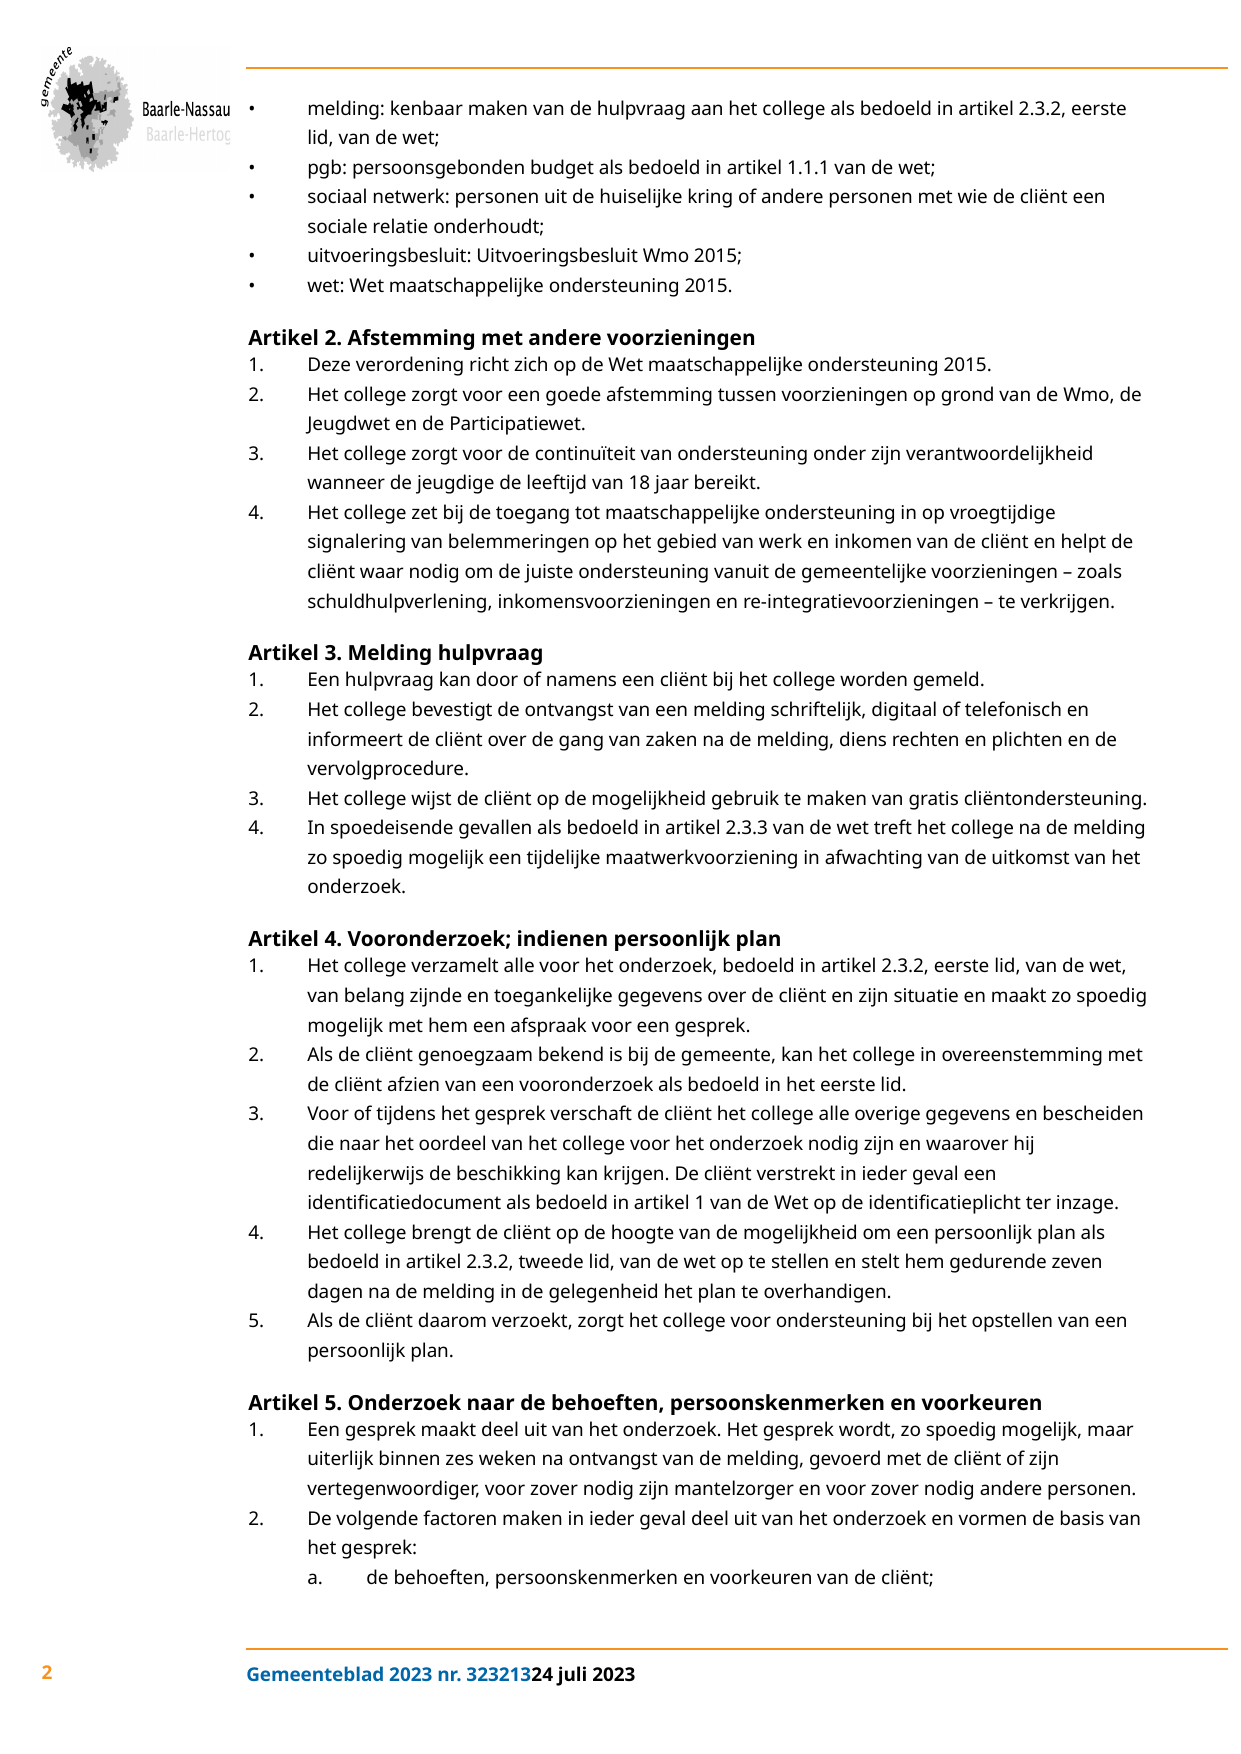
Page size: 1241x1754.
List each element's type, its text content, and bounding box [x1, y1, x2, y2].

list Het college wijst de cliënt op de mogelijkheid gebruik te maken van gratis cliëntondersteuning. [248, 785, 1152, 811]
list Als de cliënt daarom verzoekt, zorgt het college voor ondersteuning bij het opstellen van een persoonlijk plan. [248, 1308, 1152, 1363]
text Artikel 4. Vooronderzoek; indienen persoonlijk plan [248, 924, 1152, 953]
list uitvoeringsbesluit: Uitvoeringsbesluit Wmo 2015; [248, 243, 1152, 268]
list Een hulpvraag kan door of namens een cliënt bij het college worden gemeld. [248, 667, 1152, 692]
list Voor of tijdens het gesprek verschaft de cliënt het college alle overige gegevens en bescheiden die naar het oordeel van het college voor het onderzoek nodig zijn en waarover hij redelijkerwijs de beschikking kan krijgen. De cliënt verstrekt in ieder geval een identificatiedocument als bedoeld in artikel 1 van de Wet op de identificatieplicht ter inzage. [248, 1101, 1152, 1215]
list Het college verzamelt alle voor het onderzoek, bedoeld in artikel 2.3.2, eerste lid, van de wet, van belang zijnde en toegankelijke gegevens over de cliënt en zijn situatie en maakt zo spoedig mogelijk met hem een afspraak voor een gesprek. [248, 953, 1152, 1037]
list Het college zet bij de toegang tot maatschappelijke ondersteuning in op vroegtijdige signalering van belemmeringen op het gebied van werk en inkomen van de cliënt en helpt de cliënt waar nodig om de juiste ondersteuning vanuit de gemeentelijke voorzieningen – zoals schuldhulpverlening, inkomensvoorzieningen en re-integratievoorzieningen – te verkrijgen. [248, 499, 1152, 613]
list de behoeften, persoonskenmerken en voorkeuren van de cliënt; [307, 1564, 1152, 1590]
list Het college brengt de cliënt op de hoogte van de mogelijkheid om een persoonlijk plan als bedoeld in artikel 2.3.2, tweede lid, van de wet op te stellen en stelt hem gedurende zeven dagen na de melding in de gelegenheid het plan te overhandigen. [248, 1219, 1152, 1304]
list Deze verordening richt zich op de Wet maatschappelijke ondersteuning 2015. [248, 351, 1152, 377]
list pgb: persoonsgebonden budget als bedoeld in artikel 1.1.1 van de wet; [248, 154, 1152, 180]
list Als de cliënt genoegzaam bekend is bij de gemeente, kan het college in overeenstemming met de cliënt afzien van een vooronderzoek als bedoeld in het eerste lid. [248, 1041, 1152, 1097]
list De volgende factoren maken in ieder geval deel uit van het onderzoek en vormen de basis van het gesprek: [248, 1505, 1152, 1560]
picture [41, 47, 231, 172]
text Artikel 3. Melding hulpvraag [248, 638, 1152, 667]
list Het college zorgt voor een goede afstemming tussen voorzieningen op grond van de Wmo, de Jeugdwet en de Participatiewet. [248, 381, 1152, 436]
list wet: Wet maatschappelijke ondersteuning 2015. [248, 272, 1152, 298]
list melding: kenbaar maken van de hulpvraag aan het college als bedoeld in artikel 2.3.2, eerste lid, van de wet; [248, 95, 1152, 150]
list sociaal netwerk: personen uit de huiselijke kring of andere personen met wie de cliёnt een sociale relatie onderhoudt; [248, 183, 1152, 239]
text Artikel 2. Afstemming met andere voorzieningen [248, 323, 1152, 351]
text Artikel 5. Onderzoek naar de behoeften, persoonskenmerken en voorkeuren [248, 1388, 1152, 1416]
list Een gesprek maakt deel uit van het onderzoek. Het gesprek wordt, zo spoedig mogelijk, maar uiterlijk binnen zes weken na ontvangst van de melding, gevoerd met de cliënt of zijn vertegenwoordiger, voor zover nodig zijn mantelzorger en voor zover nodig andere personen. [248, 1416, 1152, 1501]
list In spoedeisende gevallen als bedoeld in artikel 2.3.3 van de wet treft het college na de melding zo spoedig mogelijk een tijdelijke maatwerkvoorziening in afwachting van de uitkomst van het onderzoek. [248, 814, 1152, 899]
list Het college bevestigt de ontvangst van een melding schriftelijk, digitaal of telefonisch en informeert de cliënt over de gang van zaken na de melding, diens rechten en plichten en de vervolgprocedure. [248, 696, 1152, 781]
list Het college zorgt voor de continuïteit van ondersteuning onder zijn verantwoordelijkheid wanneer de jeugdige de leeftijd van 18 jaar bereikt. [248, 440, 1152, 495]
